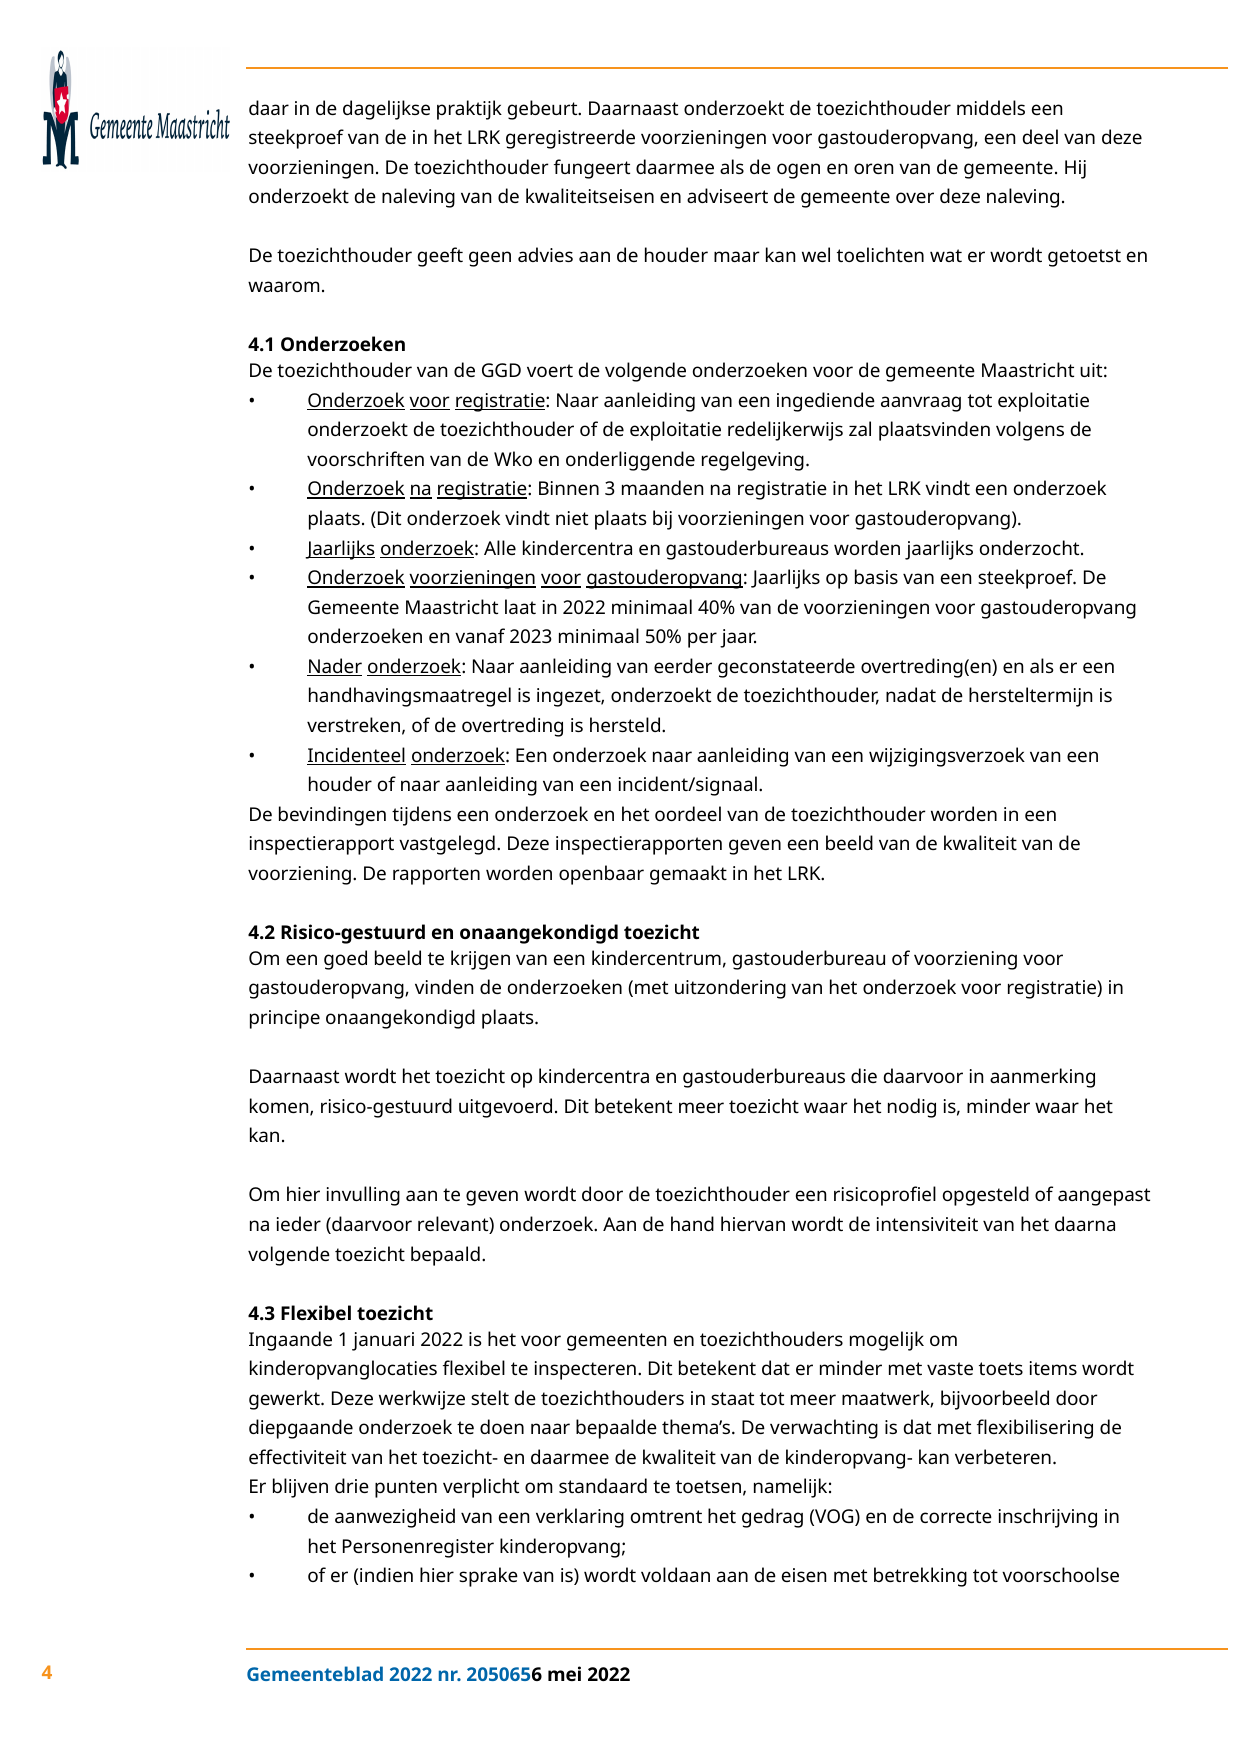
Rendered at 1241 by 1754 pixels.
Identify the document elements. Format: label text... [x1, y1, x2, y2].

list Jaarlijks onderzoek: Alle kindercentra en gastouderbureaus worden jaarlijks onderzocht. [248, 535, 1152, 560]
list Onderzoek na registratie: Binnen 3 maanden na registratie in het LRK vindt een onderzoek plaats. (Dit onderzoek vindt niet plaats bij voorzieningen voor gastouderopvang). [248, 476, 1152, 531]
list de aanwezigheid van een verklaring omtrent het gedrag (VOG) en de correcte inschrijving in het Personenregister kinderopvang; [248, 1503, 1152, 1558]
text De toezichthouder geeft geen advies aan de houder maar kan wel toelichten wat er wordt getoetst en waarom. [248, 243, 1152, 298]
list of er (indien hier sprake van is) wordt voldaan aan de eisen met betrekking tot voorschoolse [248, 1562, 1152, 1588]
text Ingaande 1 januari 2022 is het voor gemeenten en toezichthouders mogelijk om kinderopvanglocaties flexibel te inspecteren. Dit betekent dat er minder met vaste toets items wordt gewerkt. Deze werkwijze stelt de toezichthouders in staat tot meer maatwerk, bijvoorbeeld door diepgaande onderzoek te doen naar bepaalde thema’s. De verwachting is dat met flexibilisering de effectiviteit van het toezicht- en daarmee de kwaliteit van de kinderopvang- kan verbeteren. [248, 1326, 1152, 1470]
text 4.3 Flexibel toezicht [248, 1300, 1152, 1326]
text Daarnaast wordt het toezicht op kindercentra en gastouderbureaus die daarvoor in aanmerking komen, risico-gestuurd uitgevoerd. Dit betekent meer toezicht waar het nodig is, minder waar het kan. [248, 1063, 1152, 1148]
text 4.2 Risico-gestuurd en onaangekondigd toezicht [248, 919, 1152, 945]
text Er blijven drie punten verplicht om standaard te toetsen, namelijk: [248, 1474, 1152, 1499]
text daar in de dagelijkse praktijk gebeurt. Daarnaast onderzoekt de toezichthouder middels een steekproef van de in het LRK geregistreerde voorzieningen voor gastouderopvang, een deel van deze voorzieningen. De toezichthouder fungeert daarmee als de ogen en oren van de gemeente. Hij onderzoekt de naleving van de kwaliteitseisen en adviseert de gemeente over deze naleving. [248, 95, 1152, 209]
text Om een goed beeld te krijgen van een kindercentrum, gastouderbureau of voorziening voor gastouderopvang, vinden de onderzoeken (met uitzondering van het onderzoek voor registratie) in principe onaangekondigd plaats. [248, 945, 1152, 1030]
text De bevindingen tijdens een onderzoek en het oordeel van de toezichthouder worden in een inspectierapport vastgelegd. Deze inspectierapporten geven een beeld van de kwaliteit van de voorziening. De rapporten worden openbaar gemaakt in het LRK. [248, 801, 1152, 886]
picture [41, 47, 231, 172]
list Onderzoek voor registratie: Naar aanleiding van een ingediende aanvraag tot exploitatie onderzoekt de toezichthouder of de exploitatie redelijkerwijs zal plaatsvinden volgens de voorschriften van de Wko en onderliggende regelgeving. [248, 387, 1152, 472]
text 4.1 Onderzoeken [248, 331, 1152, 357]
list Nader onderzoek: Naar aanleiding van eerder geconstateerde overtreding(en) en als er een handhavingsmaatregel is ingezet, onderzoekt de toezichthouder, nadat de hersteltermijn is verstreken, of de overtreding is hersteld. [248, 653, 1152, 738]
list Incidenteel onderzoek: Een onderzoek naar aanleiding van een wijzigingsverzoek van een houder of naar aanleiding van een incident/signaal. [248, 742, 1152, 797]
list Onderzoek voorzieningen voor gastouderopvang: Jaarlijks op basis van een steekproef. De Gemeente Maastricht laat in 2022 minimaal 40% van de voorzieningen voor gastouderopvang onderzoeken en vanaf 2023 minimaal 50% per jaar. [248, 564, 1152, 649]
text De toezichthouder van de GGD voert de volgende onderzoeken voor de gemeente Maastricht uit: [248, 357, 1152, 383]
text Om hier invulling aan te geven wordt door de toezichthouder een risicoprofiel opgesteld of aangepast na ieder (daarvoor relevant) onderzoek. Aan de hand hiervan wordt de intensiviteit van het daarna volgende toezicht bepaald. [248, 1182, 1152, 1267]
